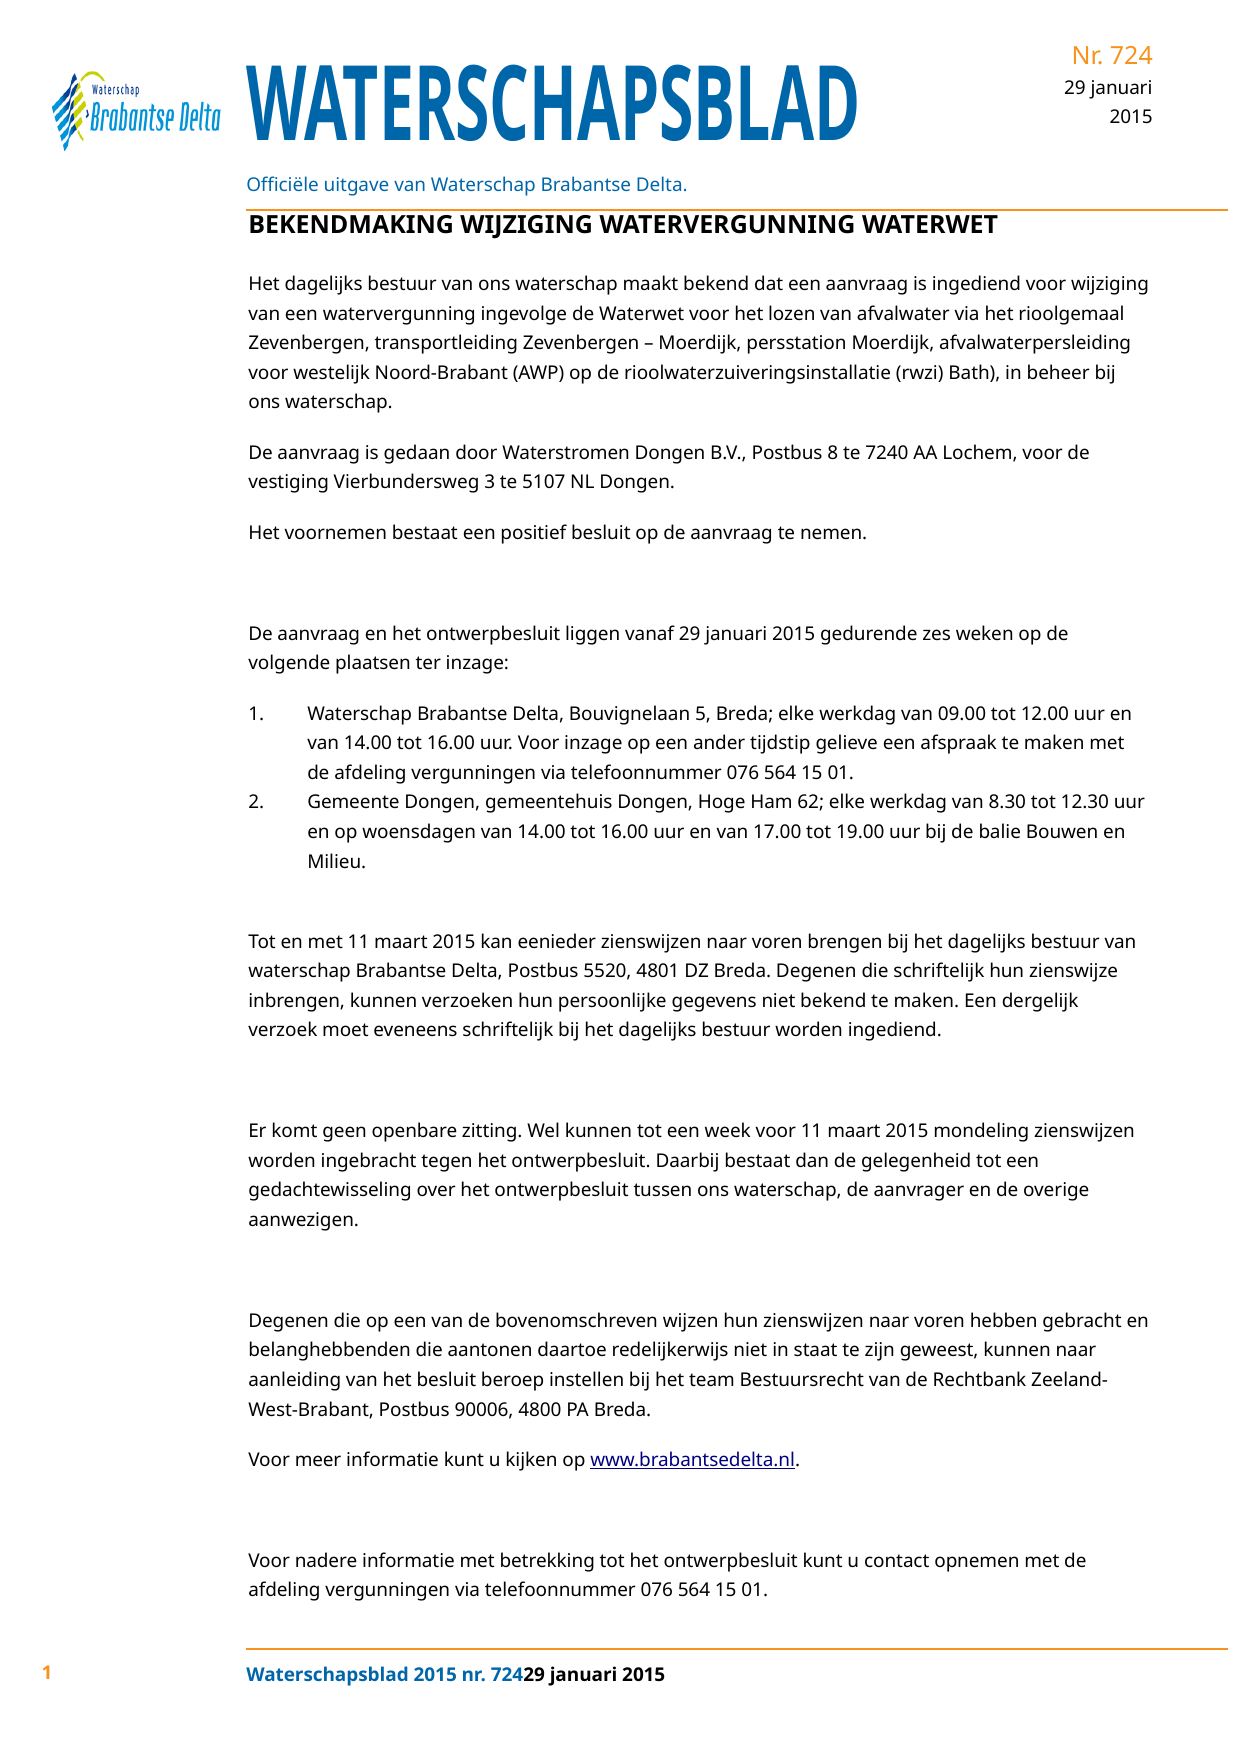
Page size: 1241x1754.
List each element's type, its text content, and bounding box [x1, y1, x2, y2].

text Tot en met 11 maart 2015 kan eenieder zienswijzen naar voren brengen bij het dagelijks bestuur van waterschap Brabantse Delta, Postbus 5520, 4801 DZ Breda. Degenen die schriftelijk hun zienswijze inbrengen, kunnen verzoeken hun persoonlijke gegevens niet bekend te maken. Een dergelijk verzoek moet eveneens schriftelijk bij het dagelijks bestuur worden ingediend. [248, 928, 1152, 1042]
list Waterschap Brabantse Delta, Bouvignelaan 5, Breda; elke werkdag van 09.00 tot 12.00 uur en van 14.00 tot 16.00 uur. Voor inzage op een ander tijdstip gelieve een afspraak te maken met de afdeling vergunningen via telefoonnummer 076 564 15 01. [248, 700, 1152, 785]
text Voor nadere informatie met betrekking tot het ontwerpbesluit kunt u contact opnemen met de afdeling vergunningen via telefoonnummer 076 564 15 01. [248, 1547, 1152, 1602]
text Het dagelijks bestuur van ons waterschap maakt bekend dat een aanvraag is ingediend voor wijziging van een watervergunning ingevolge de Waterwet voor het lozen van afvalwater via het rioolgemaal Zevenbergen, transportleiding Zevenbergen – Moerdijk, persstation Moerdijk, afvalwaterpersleiding voor westelijk Noord-Brabant (AWP) op de rioolwaterzuiveringsinstallatie (rwzi) Bath), in beheer bij ons waterschap. [248, 270, 1152, 414]
text De aanvraag en het ontwerpbesluit liggen vanaf 29 januari 2015 gedurende zes weken op de volgende plaatsen ter inzage: [248, 620, 1152, 675]
text BEKENDMAKING WIJZIGING WATERVERGUNNING WATERWET [248, 211, 1152, 241]
picture [41, 47, 231, 172]
text Voor meer informatie kunt u kijken op www.brabantsedelta.nl. [248, 1446, 1152, 1472]
text Degenen die op een van de bovenomschreven wijzen hun zienswijzen naar voren hebben gebracht en belanghebbenden die aantonen daartoe redelijkerwijs niet in staat te zijn geweest, kunnen naar aanleiding van het besluit beroep instellen bij het team Bestuursrecht van de Rechtbank Zeeland-West-Brabant, Postbus 90006, 4800 PA Breda. [248, 1307, 1152, 1421]
text Er komt geen openbare zitting. Wel kunnen tot een week voor 11 maart 2015 mondeling zienswijzen worden ingebracht tegen het ontwerpbesluit. Daarbij bestaat dan de gelegenheid tot een gedachtewisseling over het ontwerpbesluit tussen ons waterschap, de aanvrager en de overige aanwezigen. [248, 1117, 1152, 1232]
text Het voornemen bestaat een positief besluit op de aanvraag te nemen. [248, 519, 1152, 545]
list Gemeente Dongen, gemeentehuis Dongen, Hoge Ham 62; elke werkdag van 8.30 tot 12.30 uur en op woensdagen van 14.00 tot 16.00 uur en van 17.00 tot 19.00 uur bij de balie Bouwen en Milieu. [248, 789, 1152, 873]
text De aanvraag is gedaan door Waterstromen Dongen B.V., Postbus 8 te 7240 AA Lochem, voor de vestiging Vierbundersweg 3 te 5107 NL Dongen. [248, 439, 1152, 494]
